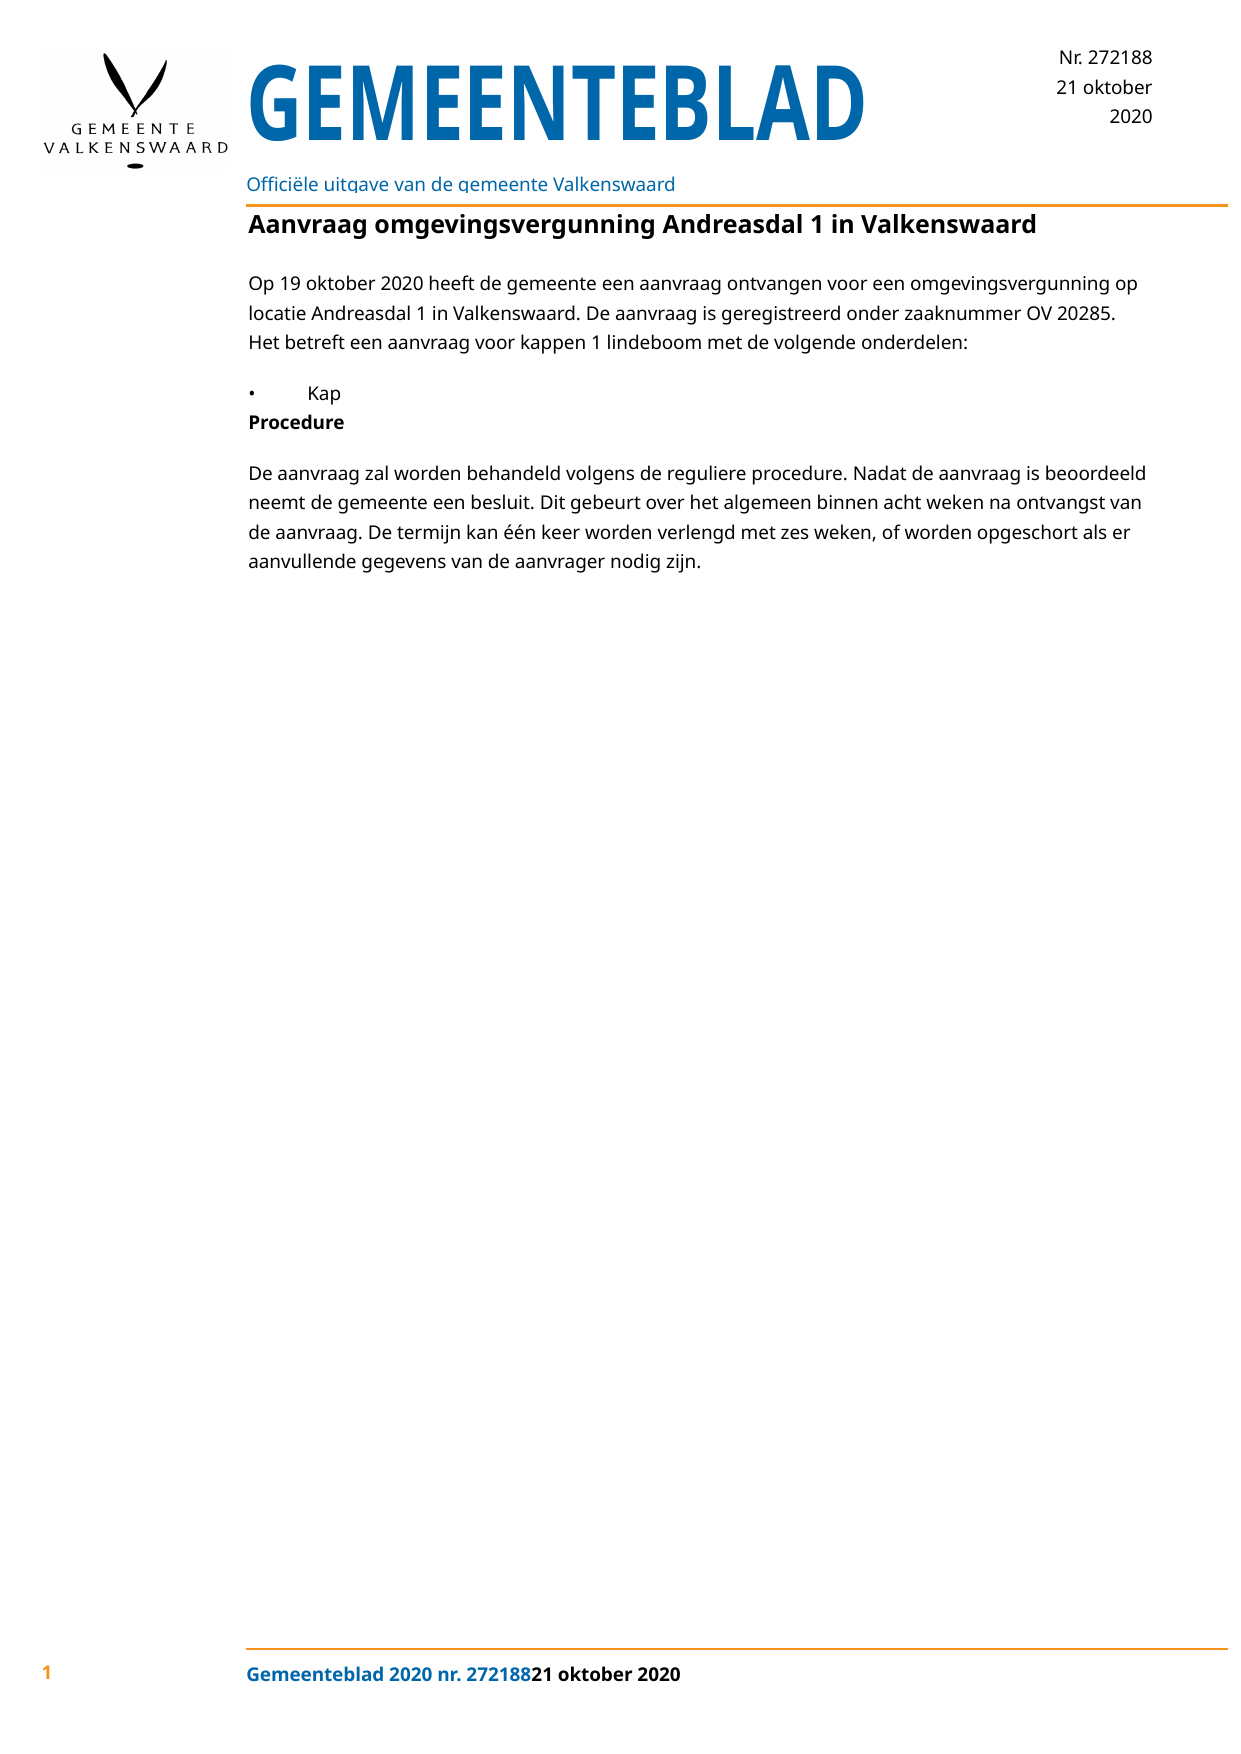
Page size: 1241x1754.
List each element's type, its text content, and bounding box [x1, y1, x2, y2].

text Op 19 oktober 2020 heeft de gemeente een aanvraag ontvangen voor een omgevingsvergunning op locatie Andreasdal 1 in Valkenswaard. De aanvraag is geregistreerd onder zaaknummer OV 20285. Het betreft een aanvraag voor kappen 1 lindeboom met de volgende onderdelen: [248, 270, 1152, 355]
text De aanvraag zal worden behandeld volgens de reguliere procedure. Nadat de aanvraag is beoordeeld neemt de gemeente een besluit. Dit gebeurt over het algemeen binnen acht weken na ontvangst van de aanvraag. De termijn kan één keer worden verlengd met zes weken, of worden opgeschort als er aanvullende gegevens van de aanvrager nodig zijn. [248, 460, 1152, 574]
text Aanvraag omgevingsvergunning Andreasdal 1 in Valkenswaard [248, 207, 1152, 241]
list Kap [248, 380, 1152, 406]
text Procedure [248, 409, 1152, 435]
picture [41, 47, 231, 172]
